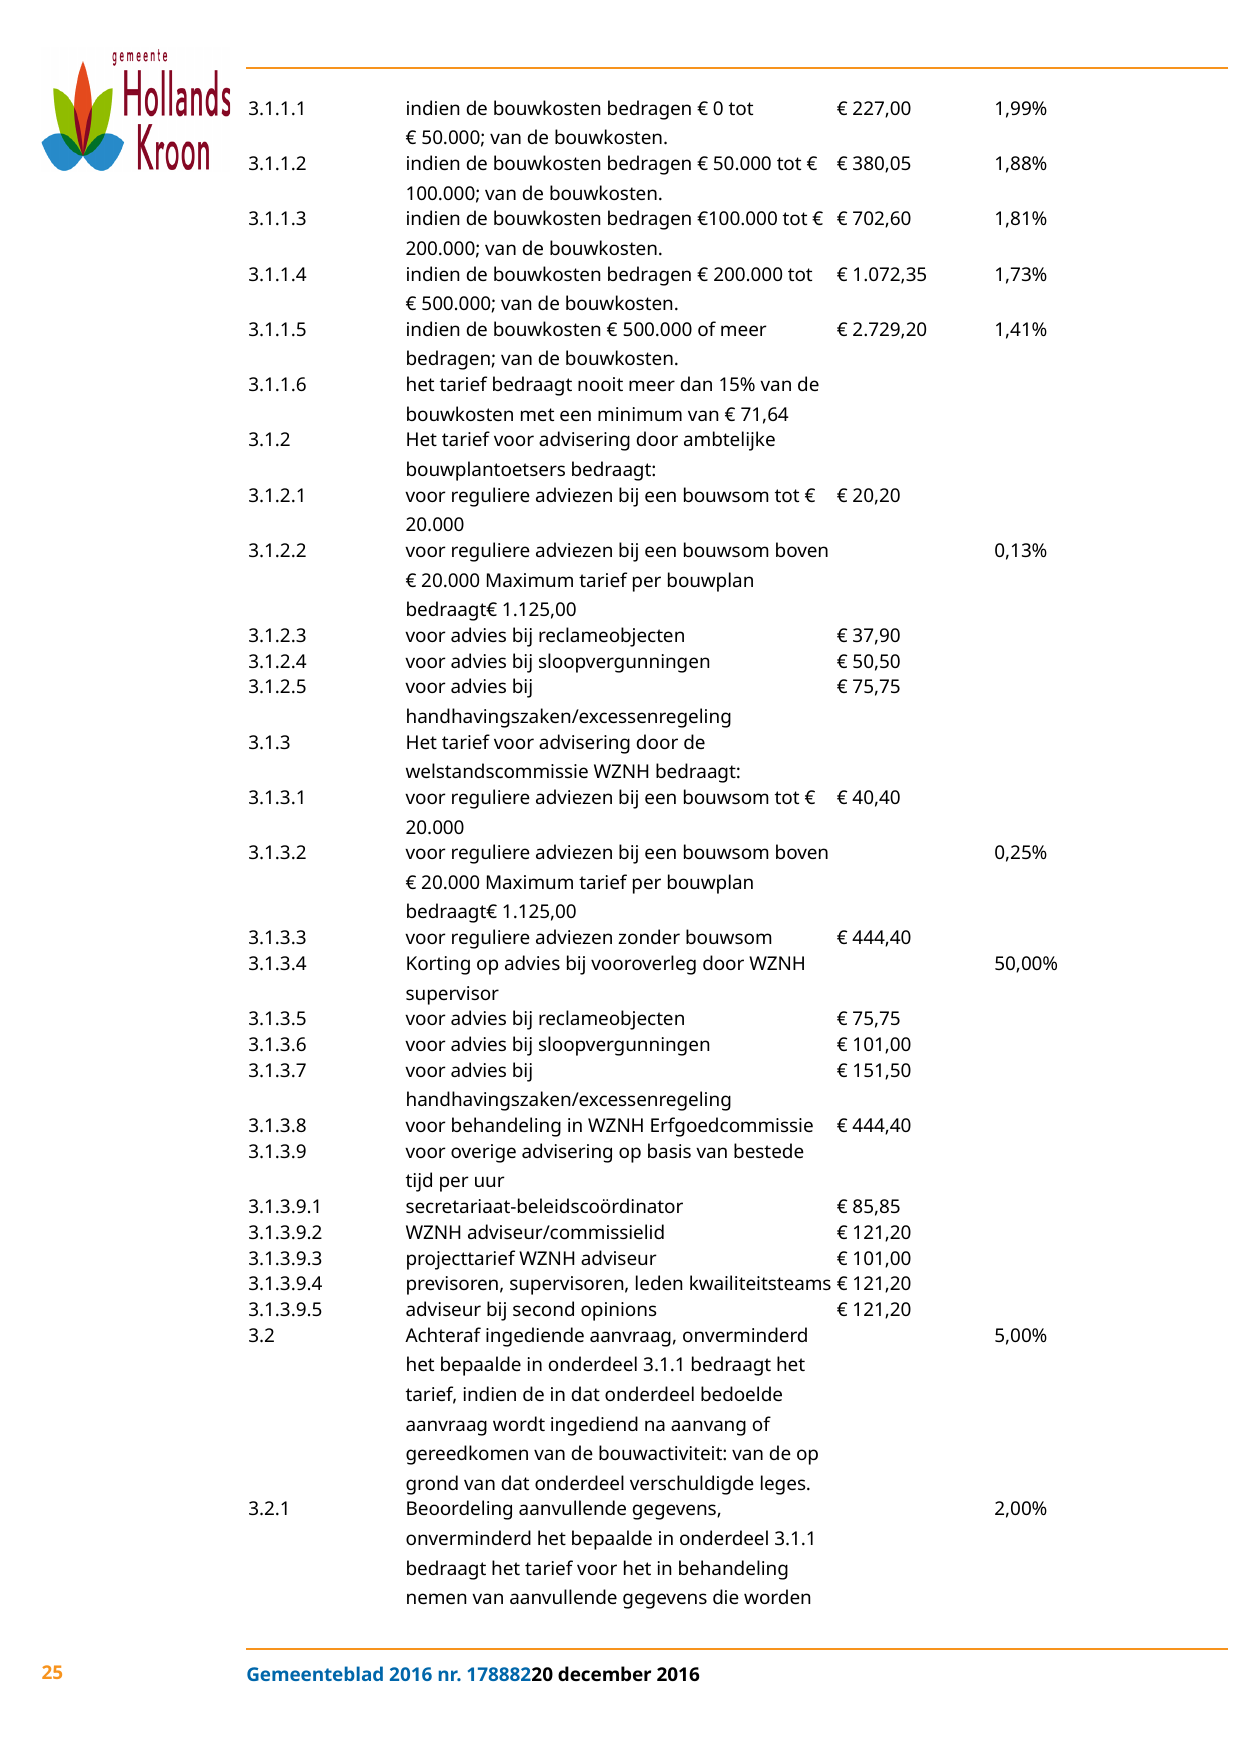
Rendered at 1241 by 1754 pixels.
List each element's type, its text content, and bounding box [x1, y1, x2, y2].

table_cell secretariaat-beleidscoördinator [405, 1193, 837, 1219]
table_cell [994, 1193, 1152, 1219]
table_cell 3.1.3 [248, 729, 405, 784]
table_cell [994, 371, 1152, 427]
table_cell 3.1.3.8 [248, 1112, 405, 1138]
table_cell 3.1.3.5 [248, 1006, 405, 1031]
table_cell 1,41% [994, 316, 1152, 371]
table_cell 1,99% [994, 95, 1152, 150]
table_cell voor advies bij handhavingszaken/excessenregeling [405, 674, 837, 729]
table_cell 3.1.1.2 [248, 150, 405, 205]
table_cell voor advies bij sloopvergunningen [405, 1031, 837, 1057]
table_cell voor reguliere adviezen zonder bouwsom [405, 925, 837, 950]
table_cell voor overige advisering op basis van bestede tijd per uur [405, 1138, 837, 1193]
table_cell 3.1.3.1 [248, 784, 405, 839]
table_cell 3.1.3.2 [248, 840, 405, 924]
table_cell [994, 674, 1152, 729]
table_cell 3.1.3.3 [248, 925, 405, 950]
table_cell het tarief bedraagt nooit meer dan 15% van de bouwkosten met een minimum van € 71,64 [405, 371, 837, 427]
table_cell 1,81% [994, 205, 1152, 261]
table_cell 0,13% [994, 537, 1152, 622]
table_cell 3.1.2.5 [248, 674, 405, 729]
table_cell 1,88% [994, 150, 1152, 205]
table_cell € 2.729,20 [837, 316, 994, 371]
table_cell voor reguliere adviezen bij een bouwsom tot € 20.000 [405, 784, 837, 839]
table_cell [837, 371, 994, 427]
table_cell € 37,90 [837, 622, 994, 648]
table_cell € 121,20 [837, 1271, 994, 1296]
table_cell Het tarief voor advisering door de welstandscommissie WZNH bedraagt: [405, 729, 837, 784]
table_cell projecttarief WZNH adviseur [405, 1245, 837, 1271]
table_cell 3.1.3.4 [248, 950, 405, 1006]
table_cell voor advies bij sloopvergunningen [405, 648, 837, 674]
table_cell WZNH adviseur/commissielid [405, 1219, 837, 1245]
table_cell 1,73% [994, 261, 1152, 316]
table_cell [994, 1112, 1152, 1138]
table_cell indien de bouwkosten bedragen €100.000 tot € 200.000; van de bouwkosten. [405, 205, 837, 261]
table_cell adviseur bij second opinions [405, 1296, 837, 1322]
table_cell [994, 1271, 1152, 1296]
table_cell € 444,40 [837, 925, 994, 950]
table_cell 3.1.3.9.2 [248, 1219, 405, 1245]
table_cell € 85,85 [837, 1193, 994, 1219]
table_cell € 121,20 [837, 1296, 994, 1322]
table_cell Achteraf ingediende aanvraag, onverminderd het bepaalde in onderdeel 3.1.1 bedraagt het tarief, indien de in dat onderdeel bedoelde aanvraag wordt ingediend na aanvang of gereedkomen van de bouwactiviteit: van de op grond van dat onderdeel verschuldigde leges. [405, 1322, 837, 1496]
table_cell € 444,40 [837, 1112, 994, 1138]
picture [41, 47, 231, 172]
table_cell [994, 427, 1152, 482]
table_cell [994, 729, 1152, 784]
table_cell 3.1.3.6 [248, 1031, 405, 1057]
table_cell [837, 840, 994, 924]
table_cell [994, 622, 1152, 648]
table_cell [994, 1057, 1152, 1112]
table_cell voor advies bij reclameobjecten [405, 1006, 837, 1031]
table_cell [994, 1031, 1152, 1057]
table_cell Beoordeling aanvullende gegevens, onverminderd het bepaalde in onderdeel 3.1.1 bedraagt het tarief voor het in behandeling nemen van aanvullende gegevens die worden [405, 1496, 837, 1610]
table_cell [994, 1296, 1152, 1322]
table_cell € 702,60 [837, 205, 994, 261]
table_cell [837, 729, 994, 784]
table_cell 0,25% [994, 840, 1152, 924]
table_cell [837, 537, 994, 622]
table_cell 2,00% [994, 1496, 1152, 1610]
table_cell 3.1.1.5 [248, 316, 405, 371]
table_cell 3.2 [248, 1322, 405, 1496]
table_cell [994, 1245, 1152, 1271]
table_cell € 227,00 [837, 95, 994, 150]
table_cell € 1.072,35 [837, 261, 994, 316]
table_cell € 40,40 [837, 784, 994, 839]
table_cell [994, 1219, 1152, 1245]
table_cell Het tarief voor advisering door ambtelijke bouwplantoetsers bedraagt: [405, 427, 837, 482]
table_cell [994, 1006, 1152, 1031]
table_cell € 121,20 [837, 1219, 994, 1245]
table_cell 3.1.2.3 [248, 622, 405, 648]
table_cell [837, 427, 994, 482]
table_cell 3.1.3.9.1 [248, 1193, 405, 1219]
table_cell 3.1.2.2 [248, 537, 405, 622]
table_cell [994, 925, 1152, 950]
table_cell € 380,05 [837, 150, 994, 205]
table_cell 3.1.1.6 [248, 371, 405, 427]
table_cell 50,00% [994, 950, 1152, 1006]
table_cell € 20,20 [837, 482, 994, 537]
table_cell voor reguliere adviezen bij een bouwsom tot € 20.000 [405, 482, 837, 537]
table_cell [837, 1322, 994, 1496]
table_cell 3.1.3.7 [248, 1057, 405, 1112]
table_cell voor advies bij reclameobjecten [405, 622, 837, 648]
table_cell € 50,50 [837, 648, 994, 674]
table_cell € 101,00 [837, 1245, 994, 1271]
table_cell 3.1.3.9.3 [248, 1245, 405, 1271]
table_cell Korting op advies bij vooroverleg door WZNH supervisor [405, 950, 837, 1006]
table_cell [994, 648, 1152, 674]
table_cell voor reguliere adviezen bij een bouwsom boven € 20.000 Maximum tarief per bouwplan bedraagt€ 1.125,00 [405, 840, 837, 924]
table_cell [994, 784, 1152, 839]
table_cell voor behandeling in WZNH Erfgoedcommissie [405, 1112, 837, 1138]
table_cell [837, 950, 994, 1006]
table_cell 3.1.1.3 [248, 205, 405, 261]
table_cell voor advies bij handhavingszaken/excessenregeling [405, 1057, 837, 1112]
table_cell indien de bouwkosten bedragen € 200.000 tot € 500.000; van de bouwkosten. [405, 261, 837, 316]
table_cell 3.1.3.9.4 [248, 1271, 405, 1296]
table_cell indien de bouwkosten bedragen € 0 tot € 50.000; van de bouwkosten. [405, 95, 837, 150]
table_cell 3.1.1.4 [248, 261, 405, 316]
table_cell 5,00% [994, 1322, 1152, 1496]
table_cell 3.1.2.4 [248, 648, 405, 674]
table_cell [994, 1138, 1152, 1193]
table_cell indien de bouwkosten € 500.000 of meer bedragen; van de bouwkosten. [405, 316, 837, 371]
table_cell 3.1.1.1 [248, 95, 405, 150]
table_cell € 75,75 [837, 674, 994, 729]
table_cell 3.1.3.9 [248, 1138, 405, 1193]
table_cell € 75,75 [837, 1006, 994, 1031]
table_cell 3.2.1 [248, 1496, 405, 1610]
table_cell voor reguliere adviezen bij een bouwsom boven € 20.000 Maximum tarief per bouwplan bedraagt€ 1.125,00 [405, 537, 837, 622]
table_cell [994, 482, 1152, 537]
table_cell indien de bouwkosten bedragen € 50.000 tot € 100.000; van de bouwkosten. [405, 150, 837, 205]
table_cell 3.1.2 [248, 427, 405, 482]
table_cell 3.1.2.1 [248, 482, 405, 537]
table_cell € 101,00 [837, 1031, 994, 1057]
table_cell [837, 1496, 994, 1610]
table_cell [837, 1138, 994, 1193]
table_cell 3.1.3.9.5 [248, 1296, 405, 1322]
table_cell € 151,50 [837, 1057, 994, 1112]
table_cell previsoren, supervisoren, leden kwailiteitsteams [405, 1271, 837, 1296]
